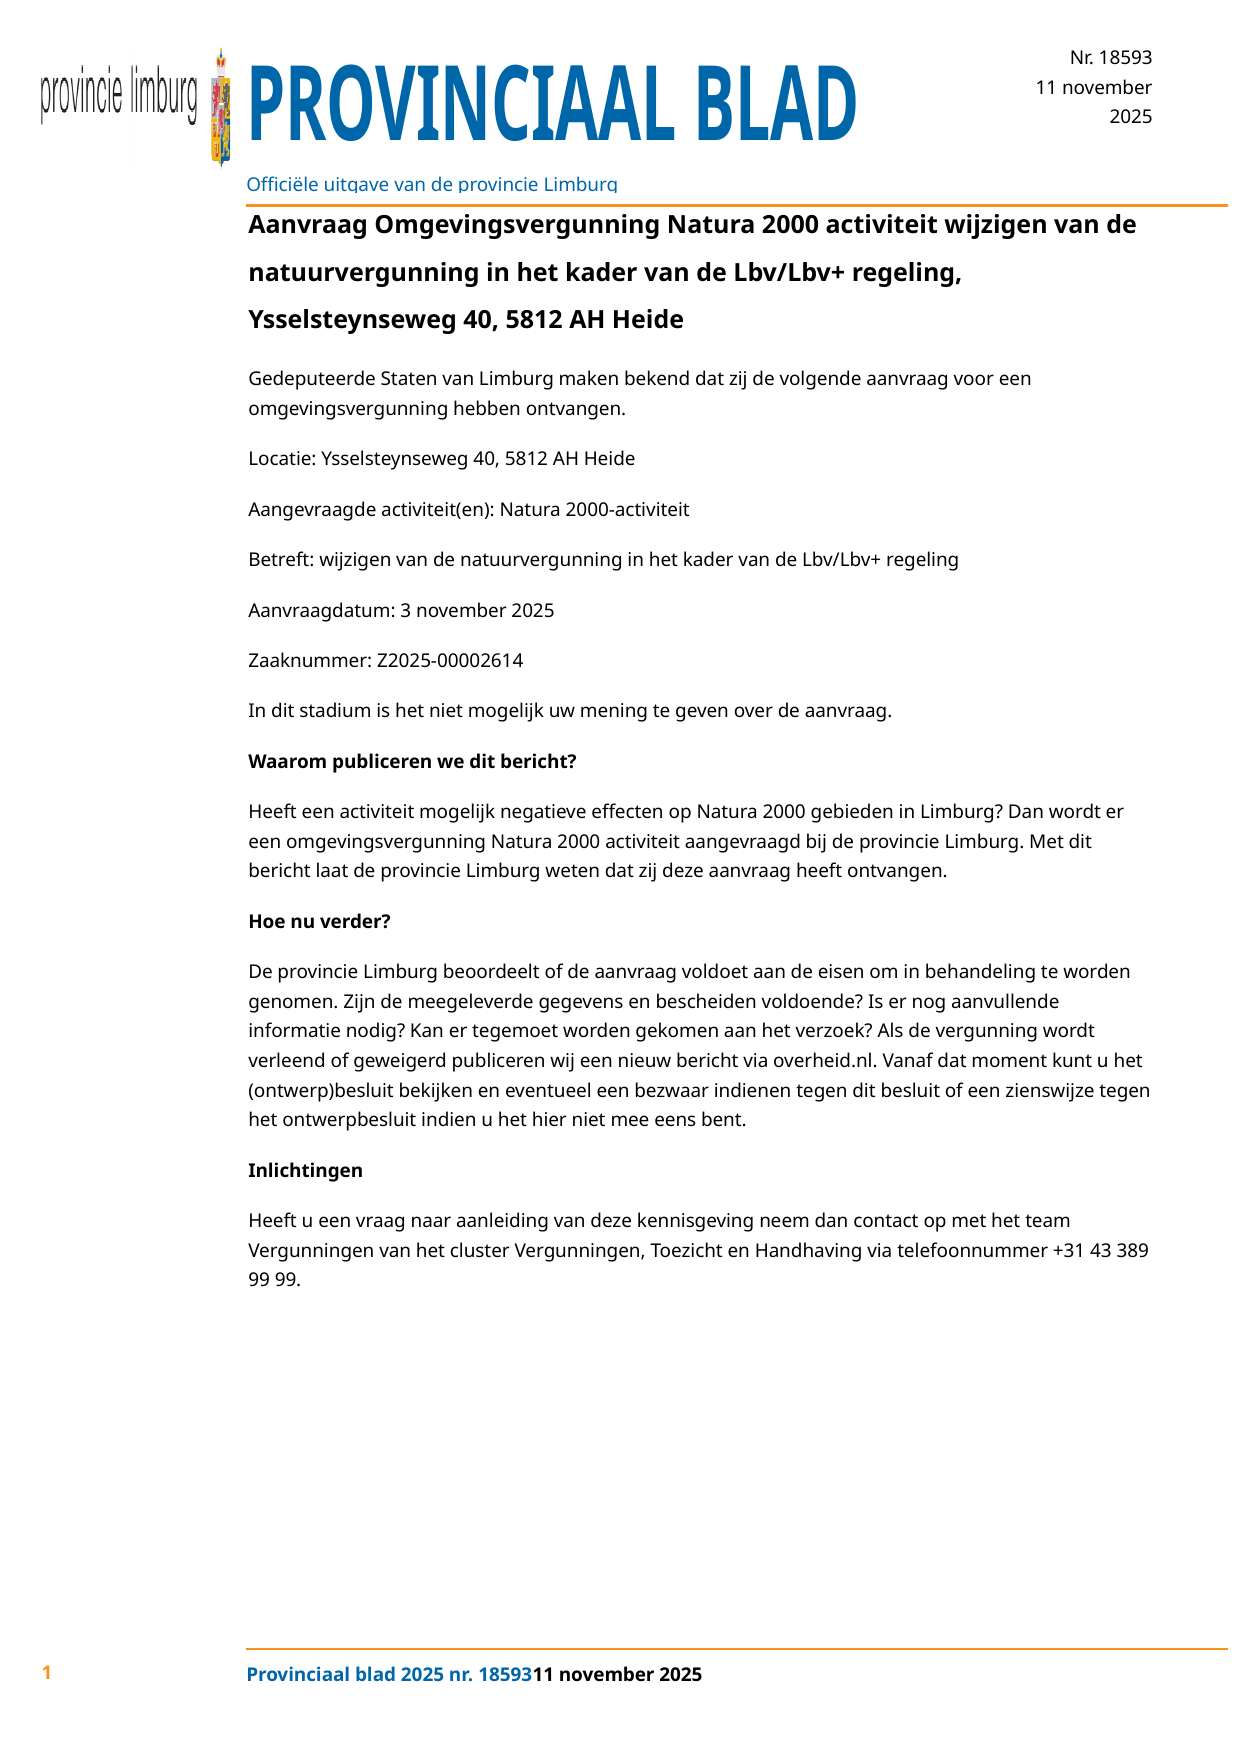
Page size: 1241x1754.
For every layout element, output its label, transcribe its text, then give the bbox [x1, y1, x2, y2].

text In dit stadium is het niet mogelijk uw mening te geven over de aanvraag. [248, 698, 1152, 723]
text Inlichtingen [248, 1157, 1152, 1182]
text Gedeputeerde Staten van Limburg maken bekend dat zij de volgende aanvraag voor een omgevingsvergunning hebben ontvangen. [248, 366, 1152, 421]
text Locatie: Ysselsteynseweg 40, 5812 AH Heide [248, 446, 1152, 471]
picture [41, 47, 231, 172]
text Betreft: wijzigen van de natuurvergunning in het kader van de Lbv/Lbv+ regeling [248, 546, 1152, 572]
text Aanvraagdatum: 3 november 2025 [248, 597, 1152, 622]
text De provincie Limburg beoordeelt of de aanvraag voldoet aan de eisen om in behandeling te worden genomen. Zijn de meegeleverde gegevens en bescheiden voldoende? Is er nog aanvullende informatie nodig? Kan er tegemoet worden gekomen aan het verzoek? Als de vergunning wordt verleend of geweigerd publiceren wij een nieuw bericht via overheid.nl. Vanaf dat moment kunt u het (ontwerp)besluit bekijken en eventueel een bezwaar indienen tegen dit besluit of een zienswijze tegen het ontwerpbesluit indien u het hier niet mee eens bent. [248, 958, 1152, 1132]
text Zaaknummer: Z2025-00002614 [248, 647, 1152, 673]
text Aangevraagde activiteit(en): Natura 2000-activiteit [248, 496, 1152, 522]
text Heeft een activiteit mogelijk negatieve effecten op Natura 2000 gebieden in Limburg? Dan wordt er een omgevingsvergunning Natura 2000 activiteit aangevraagd bij de provincie Limburg. Met dit bericht laat de provincie Limburg weten dat zij deze aanvraag heeft ontvangen. [248, 798, 1152, 883]
text Heeft u een vraag naar aanleiding van deze kennisgeving neem dan contact op met het team Vergunningen van het cluster Vergunningen, Toezicht en Handhaving via telefoonnummer +31 43 389 99 99. [248, 1207, 1152, 1292]
text Hoe nu verder? [248, 908, 1152, 934]
text Waarom publiceren we dit bericht? [248, 748, 1152, 774]
text Aanvraag Omgevingsvergunning Natura 2000 activiteit wijzigen van de natuurvergunning in het kader van de Lbv/Lbv+ regeling, Ysselsteynseweg 40, 5812 AH Heide [248, 207, 1152, 336]
